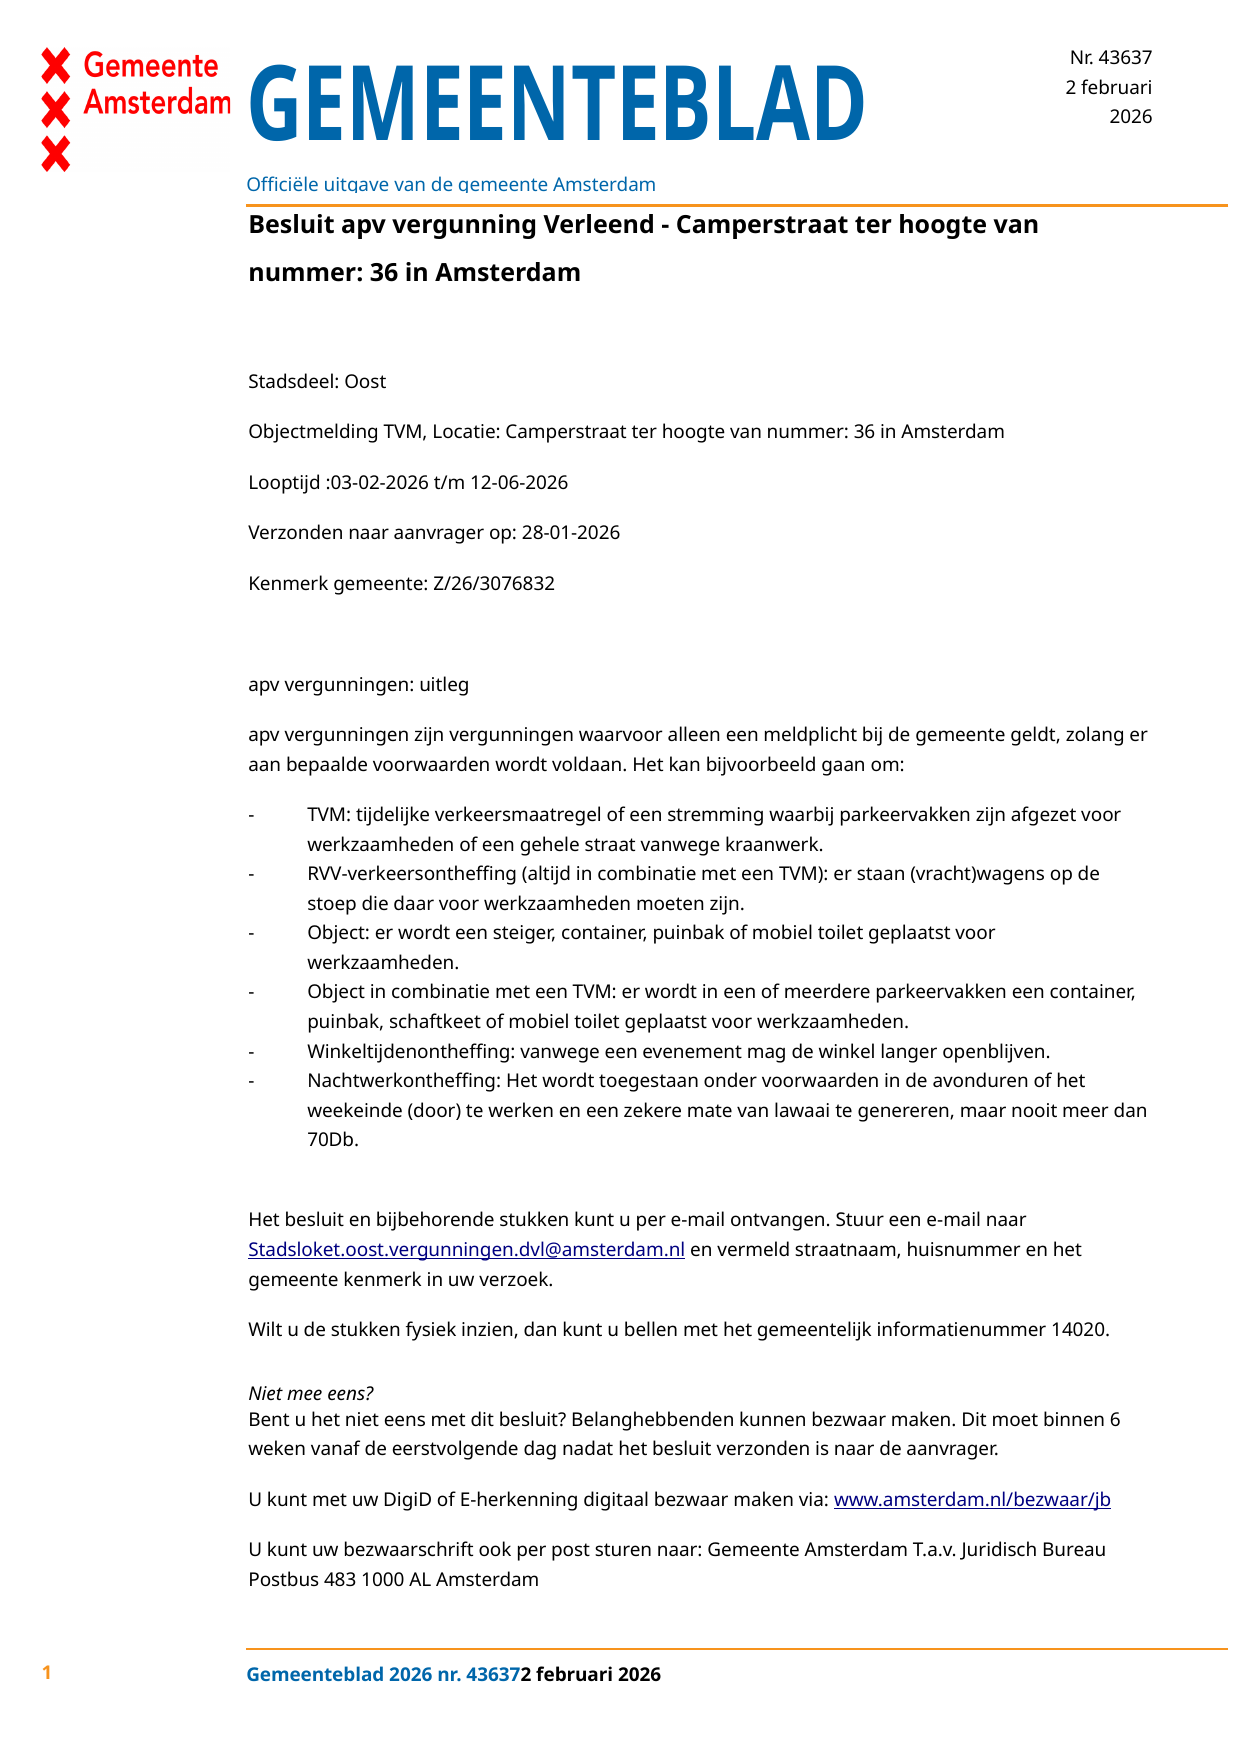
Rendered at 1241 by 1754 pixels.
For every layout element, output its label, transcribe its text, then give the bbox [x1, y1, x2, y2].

text Besluit apv vergunning Verleend - Camperstraat ter hoogte van nummer: 36 in Amsterdam [248, 207, 1152, 288]
list RVV-verkeersontheffing (altijd in combinatie met een TVM): er staan (vracht)wagens op de stoep die daar voor werkzaamheden moeten zijn. [248, 860, 1152, 916]
list Object in combinatie met een TVM: er wordt in een of meerdere parkeervakken een container, puinbak, schaftkeet of mobiel toilet geplaatst voor werkzaamheden. [248, 979, 1152, 1034]
text Verzonden naar aanvrager op: 28-01-2026 [248, 519, 1152, 545]
text Kenmerk gemeente: Z/26/3076832 [248, 570, 1152, 596]
text Objectmelding TVM, Locatie: Camperstraat ter hoogte van nummer: 36 in Amsterdam [248, 419, 1152, 444]
text Looptijd :03-02-2026 t/m 12-06-2026 [248, 469, 1152, 495]
list Winkeltijdenontheffing: vanwege een evenement mag de winkel langer openblijven. [248, 1038, 1152, 1064]
list TVM: tijdelijke verkeersmaatregel of een stremming waarbij parkeervakken zijn afgezet voor werkzaamheden of een gehele straat vanwege kraanwerk. [248, 801, 1152, 857]
picture [41, 47, 231, 172]
text apv vergunningen zijn vergunningen waarvoor alleen een meldplicht bij de gemeente geldt, zolang er aan bepaalde voorwaarden wordt voldaan. Het kan bijvoorbeeld gaan om: [248, 721, 1152, 777]
text Het besluit en bijbehorende stukken kunt u per e-mail ontvangen. Stuur een e-mail naar Stadsloket.oost.vergunningen.dvl@amsterdam.nl en vermeld straatnaam, huisnummer en het gemeente kenmerk in uw verzoek. [248, 1207, 1152, 1292]
text U kunt met uw DigiD of E-herkenning digitaal bezwaar maken via: www.amsterdam.nl/bezwaar/jb [248, 1486, 1152, 1512]
list Object: er wordt een steiger, container, puinbak of mobiel toilet geplaatst voor werkzaamheden. [248, 919, 1152, 975]
text Bent u het niet eens met dit besluit? Belanghebbenden kunnen bezwaar maken. Dit moet binnen 6 weken vanaf de eerstvolgende dag nadat het besluit verzonden is naar de aanvrager. [248, 1406, 1152, 1461]
text U kunt uw bezwaarschrift ook per post sturen naar: Gemeente Amsterdam T.a.v. Juridisch Bureau Postbus 483 1000 AL Amsterdam [248, 1536, 1152, 1592]
text Wilt u de stukken fysiek inzien, dan kunt u bellen met het gemeentelijk informatienummer 14020. [248, 1316, 1152, 1342]
text Niet mee eens? [248, 1380, 1152, 1406]
text Stadsdeel: Oost [248, 368, 1152, 394]
text apv vergunningen: uitleg [248, 671, 1152, 697]
list Nachtwerkontheffing: Het wordt toegestaan onder voorwaarden in de avonduren of het weekeinde (door) te werken en een zekere mate van lawaai te genereren, maar nooit meer dan 70Db. [248, 1067, 1152, 1152]
